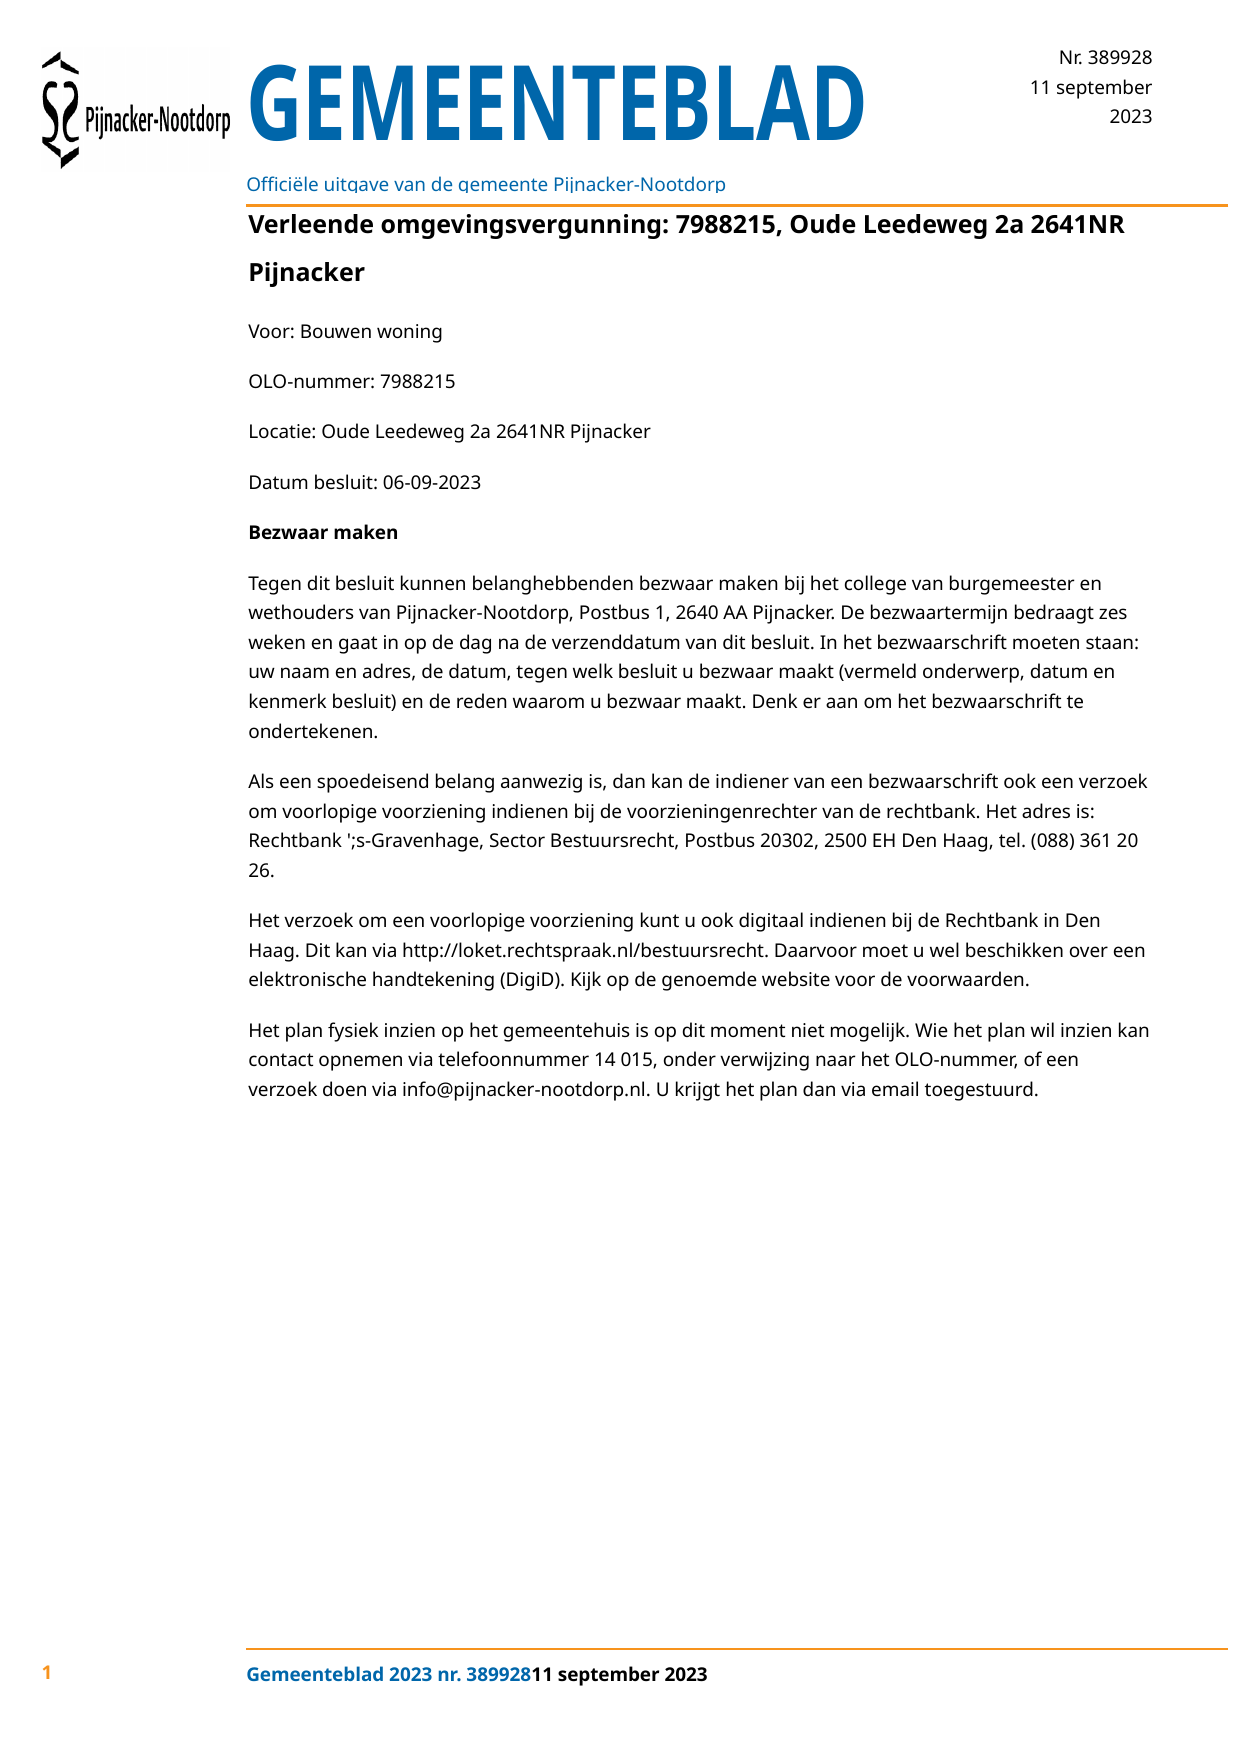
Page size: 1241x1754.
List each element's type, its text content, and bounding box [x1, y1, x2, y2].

text Tegen dit besluit kunnen belanghebbenden bezwaar maken bij het college van burgemeester en wethouders van Pijnacker-Nootdorp, Postbus 1, 2640 AA Pijnacker. De bezwaartermijn bedraagt zes weken en gaat in op de dag na de verzenddatum van dit besluit. In het bezwaarschrift moeten staan: uw naam en adres, de datum, tegen welk besluit u bezwaar maakt (vermeld onderwerp, datum en kenmerk besluit) en de reden waarom u bezwaar maakt. Denk er aan om het bezwaarschrift te ondertekenen. [248, 570, 1152, 744]
text Voor: Bouwen woning [248, 318, 1152, 344]
text Het plan fysiek inzien op het gemeentehuis is op dit moment niet mogelijk. Wie het plan wil inzien kan contact opnemen via telefoonnummer 14 015, onder verwijzing naar het OLO-nummer, of een verzoek doen via info@pijnacker-nootdorp.nl. U krijgt het plan dan via email toegestuurd. [248, 1017, 1152, 1102]
text Als een spoedeisend belang aanwezig is, dan kan de indiener van een bezwaarschrift ook een verzoek om voorlopige voorziening indienen bij de voorzieningenrechter van de rechtbank. Het adres is: Rechtbank ';s-Gravenhage, Sector Bestuursrecht, Postbus 20302, 2500 EH Den Haag, tel. (088) 361 20 26. [248, 768, 1152, 883]
text OLO-nummer: 7988215 [248, 368, 1152, 394]
text Verleende omgevingsvergunning: 7988215, Oude Leedeweg 2a 2641NR Pijnacker [248, 207, 1152, 288]
picture [41, 47, 231, 172]
text Locatie: Oude Leedeweg 2a 2641NR Pijnacker [248, 419, 1152, 444]
text Het verzoek om een voorlopige voorziening kunt u ook digitaal indienen bij de Rechtbank in Den Haag. Dit kan via http://loket.rechtspraak.nl/bestuursrecht. Daarvoor moet u wel beschikken over een elektronische handtekening (DigiD). Kijk op de genoemde website voor de voorwaarden. [248, 907, 1152, 992]
text Bezwaar maken [248, 519, 1152, 545]
text Datum besluit: 06-09-2023 [248, 469, 1152, 495]
